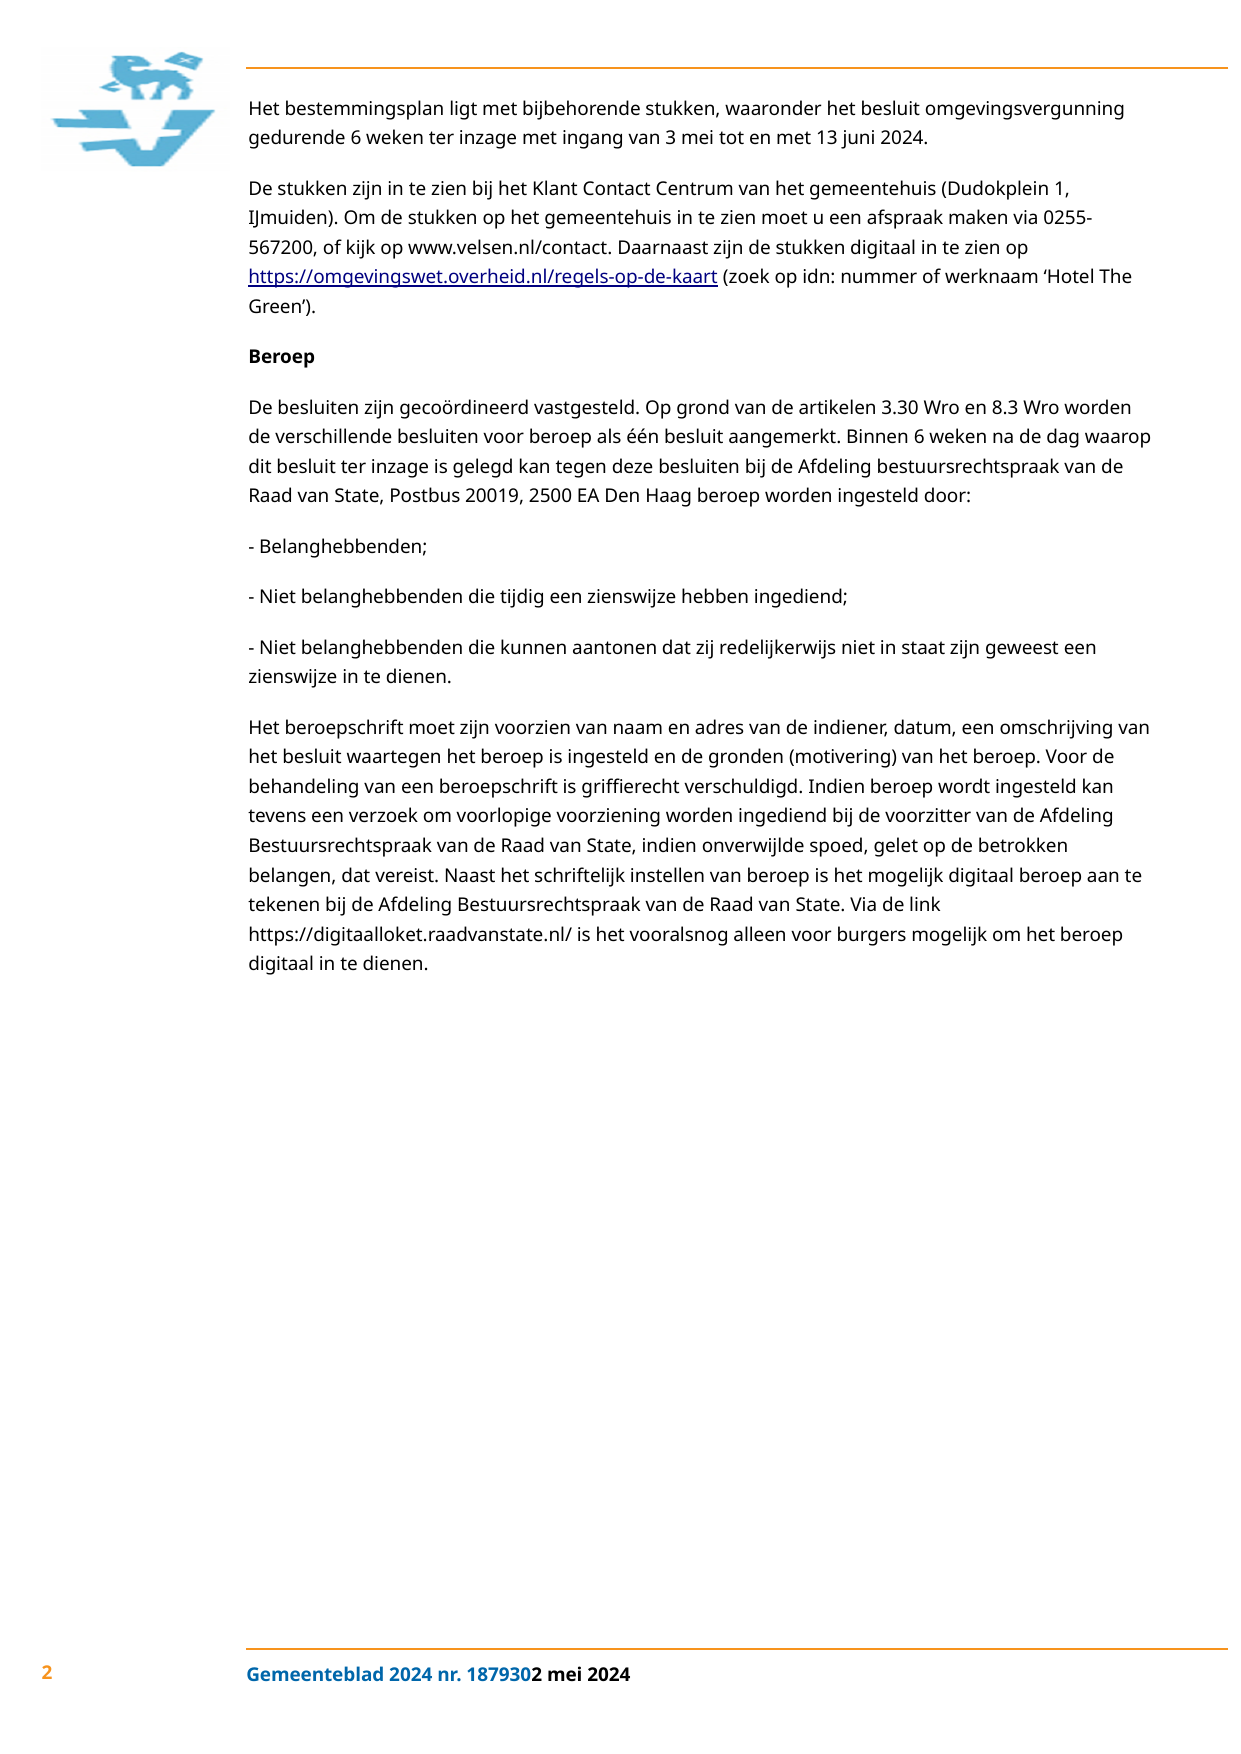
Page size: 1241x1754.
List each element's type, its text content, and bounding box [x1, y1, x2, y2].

picture [41, 47, 231, 172]
text - Niet belanghebbenden die tijdig een zienswijze hebben ingediend; [248, 583, 1152, 609]
text Beroep [248, 343, 1152, 369]
text Het bestemmingsplan ligt met bijbehorende stukken, waaronder het besluit omgevingsvergunning gedurende 6 weken ter inzage met ingang van 3 mei tot en met 13 juni 2024. [248, 95, 1152, 150]
text - Niet belanghebbenden die kunnen aantonen dat zij redelijkerwijs niet in staat zijn geweest een zienswijze in te dienen. [248, 634, 1152, 689]
text De stukken zijn in te zien bij het Klant Contact Centrum van het gemeentehuis (Dudokplein 1, IJmuiden). Om de stukken op het gemeentehuis in te zien moet u een afspraak maken via 0255-567200, of kijk op www.velsen.nl/contact. Daarnaast zijn de stukken digitaal in te zien op https://omgevingswet.overheid.nl/regels-op-de-kaart (zoek op idn: nummer of werknaam ‘Hotel The Green’). [248, 175, 1152, 319]
text Het beroepschrift moet zijn voorzien van naam en adres van de indiener, datum, een omschrijving van het besluit waartegen het beroep is ingesteld en de gronden (motivering) van het beroep. Voor de behandeling van een beroepschrift is griffierecht verschuldigd. Indien beroep wordt ingesteld kan tevens een verzoek om voorlopige voorziening worden ingediend bij de voorzitter van de Afdeling Bestuursrechtspraak van de Raad van State, indien onverwijlde spoed, gelet op de betrokken belangen, dat vereist. Naast het schriftelijk instellen van beroep is het mogelijk digitaal beroep aan te tekenen bij de Afdeling Bestuursrechtspraak van de Raad van State. Via de link https://digitaalloket.raadvanstate.nl/ is het vooralsnog alleen voor burgers mogelijk om het beroep digitaal in te dienen. [248, 714, 1152, 976]
text De besluiten zijn gecoördineerd vastgesteld. Op grond van de artikelen 3.30 Wro en 8.3 Wro worden de verschillende besluiten voor beroep als één besluit aangemerkt. Binnen 6 weken na de dag waarop dit besluit ter inzage is gelegd kan tegen deze besluiten bij de Afdeling bestuursrechtspraak van de Raad van State, Postbus 20019, 2500 EA Den Haag beroep worden ingesteld door: [248, 394, 1152, 508]
text - Belanghebbenden; [248, 533, 1152, 559]
